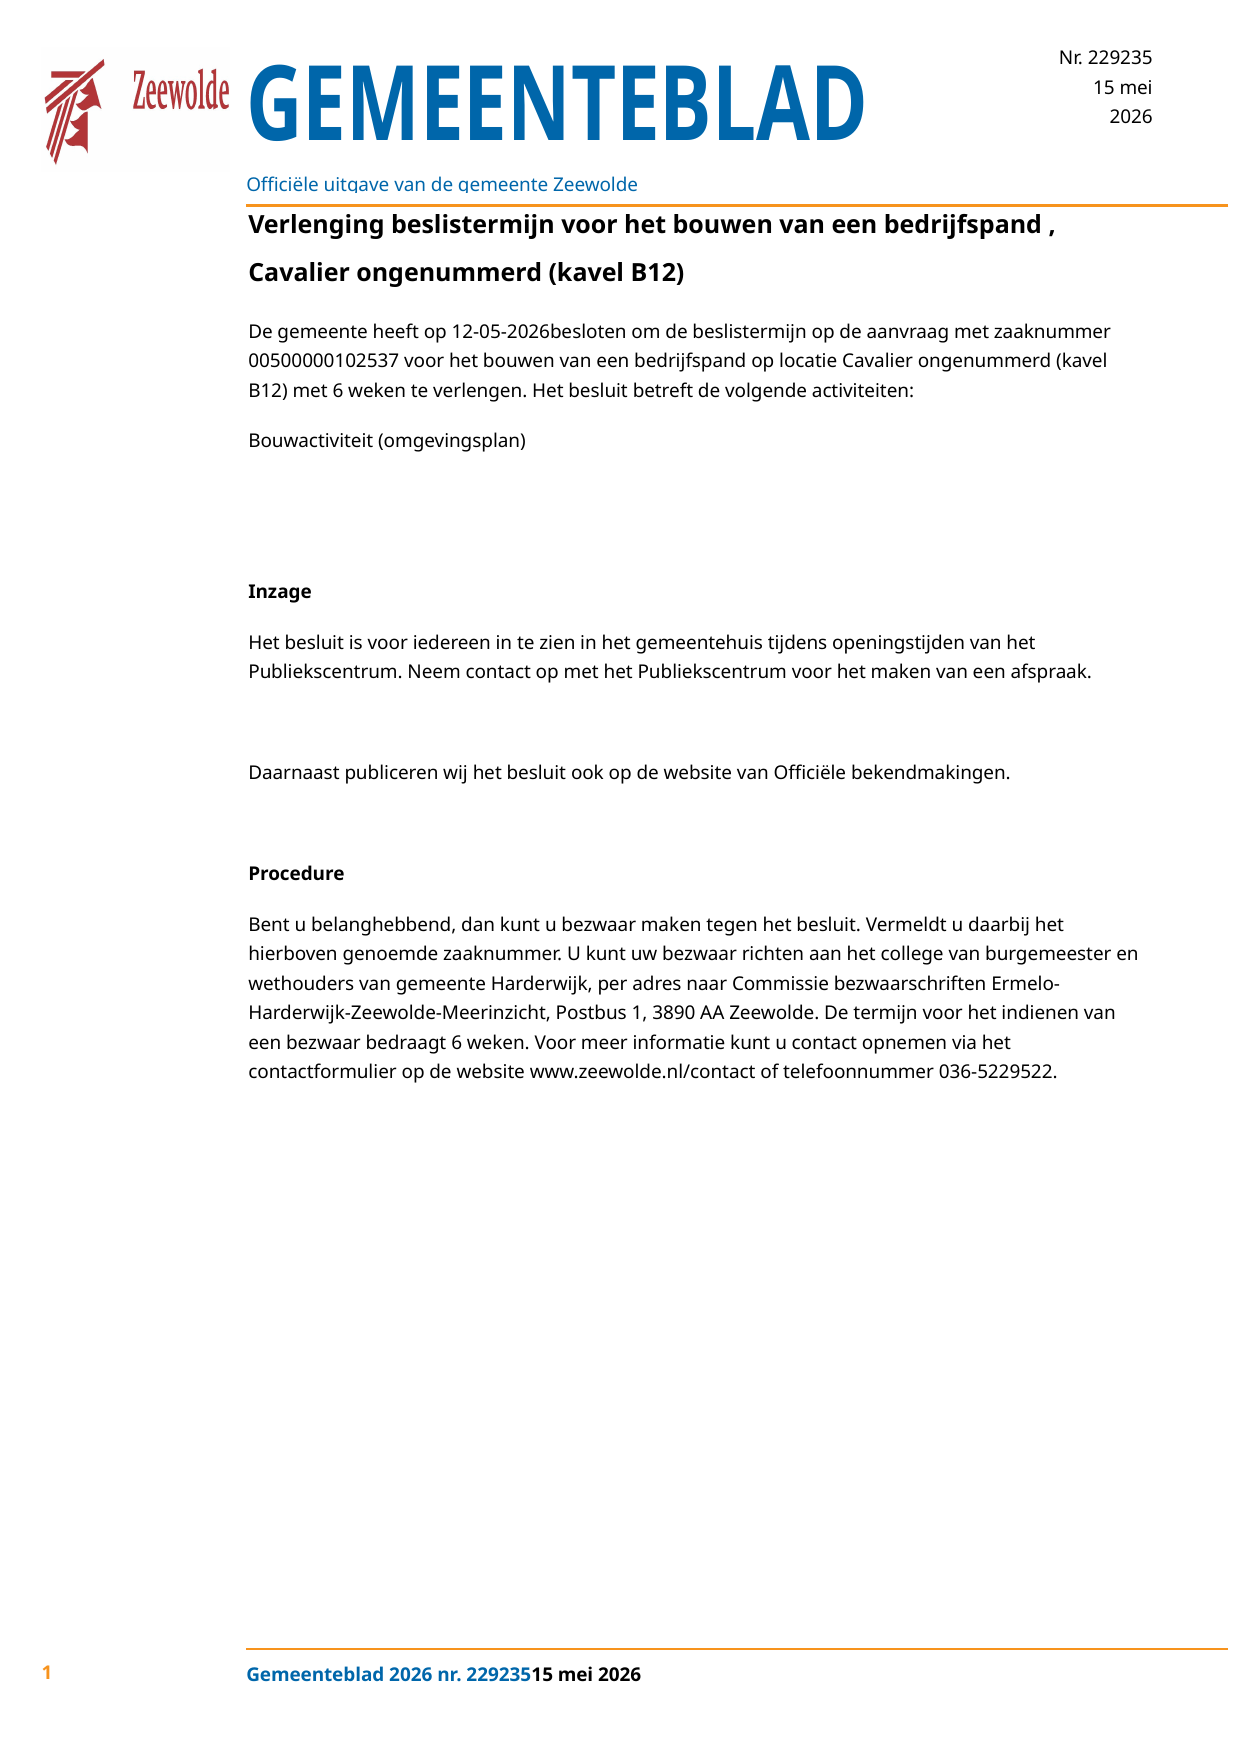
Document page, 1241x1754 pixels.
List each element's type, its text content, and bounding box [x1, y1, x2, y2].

text Het besluit is voor iedereen in te zien in het gemeentehuis tijdens openingstijden van het Publiekscentrum. Neem contact op met het Publiekscentrum voor het maken van een afspraak. [248, 629, 1152, 684]
text Bent u belanghebbend, dan kunt u bezwaar maken tegen het besluit. Vermeldt u daarbij het hierboven genoemde zaaknummer. U kunt uw bezwaar richten aan het college van burgemeester en wethouders van gemeente Harderwijk, per adres naar Commissie bezwaarschriften Ermelo-Harderwijk-Zeewolde-Meerinzicht, Postbus 1, 3890 AA Zeewolde. De termijn voor het indienen van een bezwaar bedraagt 6 weken. Voor meer informatie kunt u contact opnemen via het contactformulier op de website www.zeewolde.nl/contact of telefoonnummer 036-5229522. [248, 911, 1152, 1084]
text Daarnaast publiceren wij het besluit ook op de website van Officiële bekendmakingen. [248, 759, 1152, 785]
picture [41, 47, 231, 172]
text Bouwactiviteit (omgevingsplan) [248, 427, 1152, 453]
text Inzage [248, 579, 1152, 604]
text De gemeente heeft op 12-05-2026besloten om de beslistermijn op de aanvraag met zaaknummer 00500000102537 voor het bouwen van een bedrijfspand op locatie Cavalier ongenummerd (kavel B12) met 6 weken te verlengen. Het besluit betreft de volgende activiteiten: [248, 318, 1152, 403]
text Procedure [248, 860, 1152, 886]
text Verlenging beslistermijn voor het bouwen van een bedrijfspand , Cavalier ongenummerd (kavel B12) [248, 207, 1152, 288]
